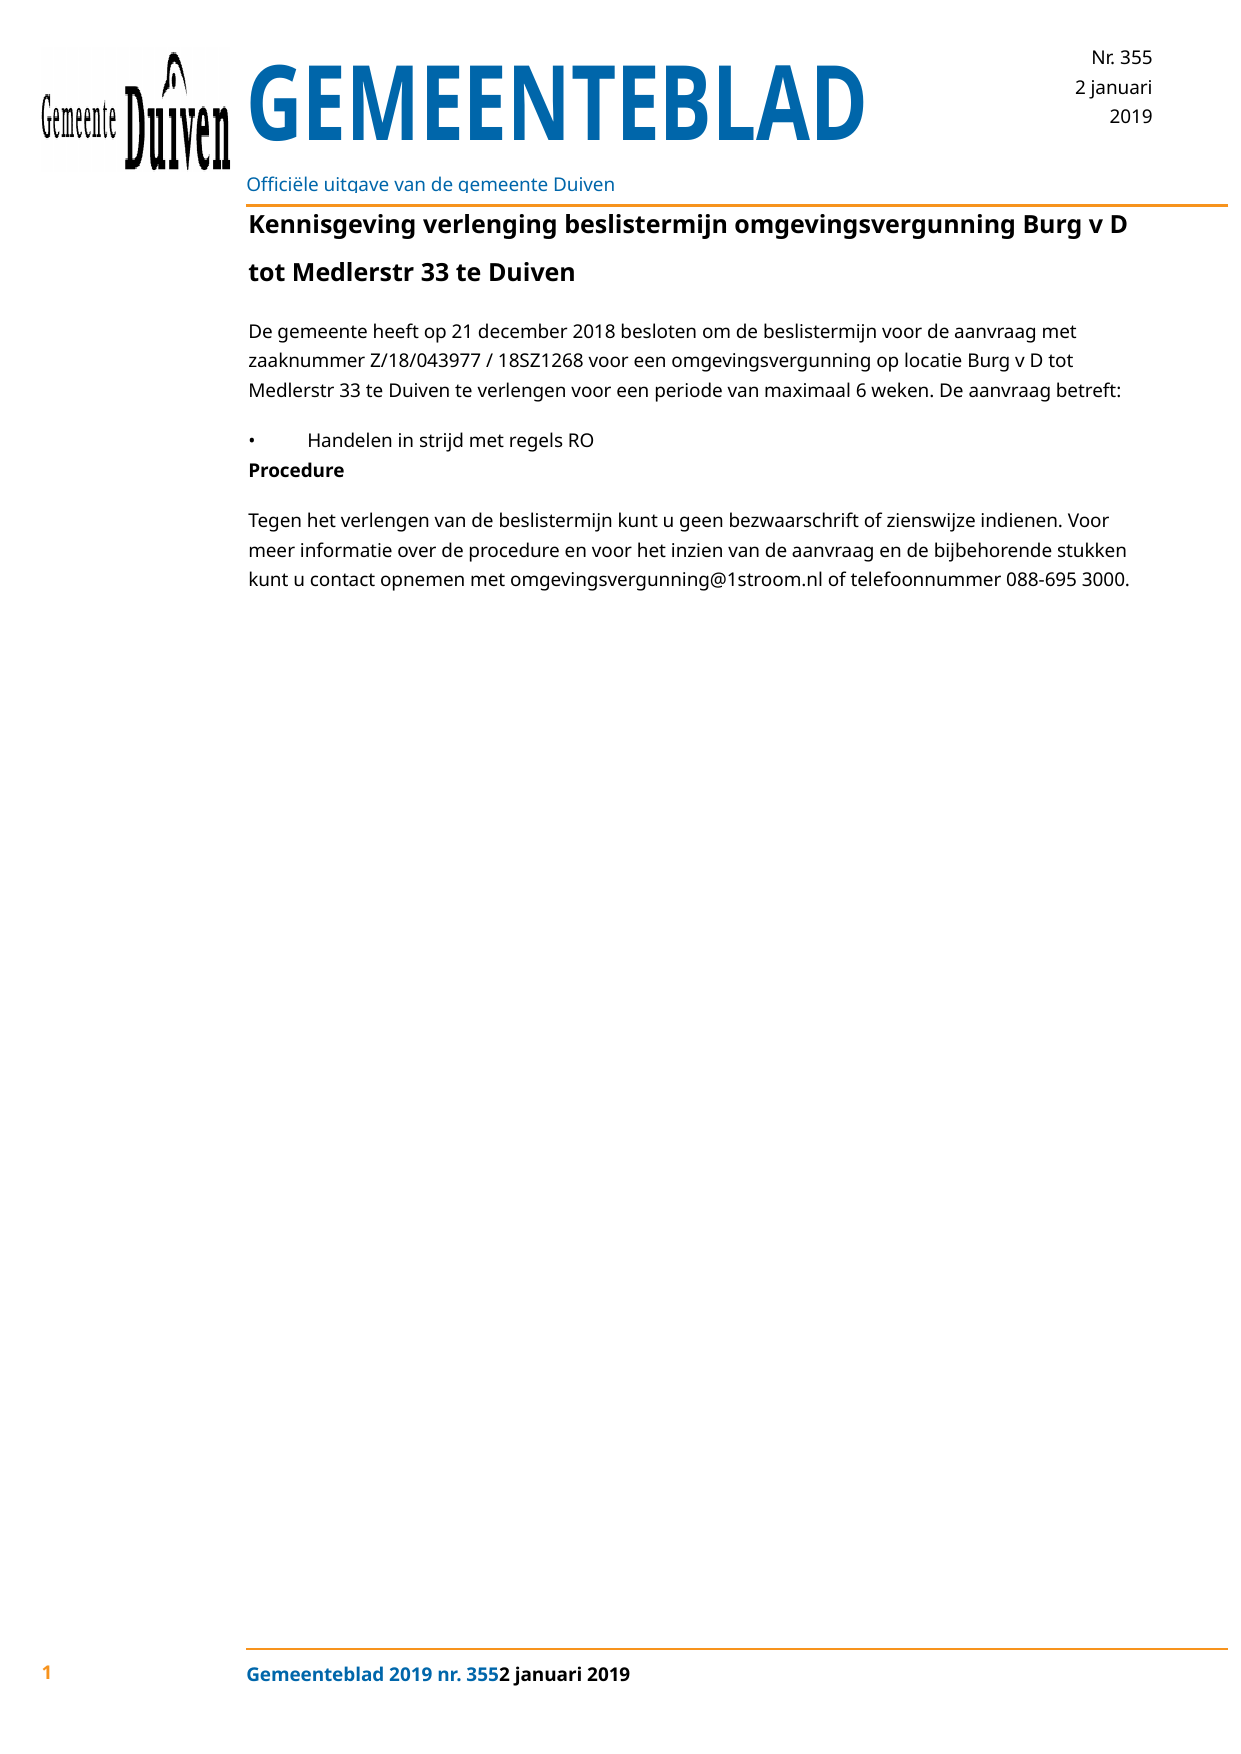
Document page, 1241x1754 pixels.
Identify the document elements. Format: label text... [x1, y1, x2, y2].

text Kennisgeving verlenging beslistermijn omgevingsvergunning Burg v D tot Medlerstr 33 te Duiven [248, 207, 1152, 288]
text De gemeente heeft op 21 december 2018 besloten om de beslistermijn voor de aanvraag met zaaknummer Z/18/043977 / 18SZ1268 voor een omgevingsvergunning op locatie Burg v D tot Medlerstr 33 te Duiven te verlengen voor een periode van maximaal 6 weken. De aanvraag betreft: [248, 318, 1152, 403]
picture [41, 47, 231, 172]
list Handelen in strijd met regels RO [248, 427, 1152, 453]
text Tegen het verlengen van de beslistermijn kunt u geen bezwaarschrift of zienswijze indienen. Voor meer informatie over de procedure en voor het inzien van de aanvraag en de bijbehorende stukken kunt u contact opnemen met omgevingsvergunning@1stroom.nl of telefoonnummer 088-695 3000. [248, 507, 1152, 592]
text Procedure [248, 457, 1152, 483]
